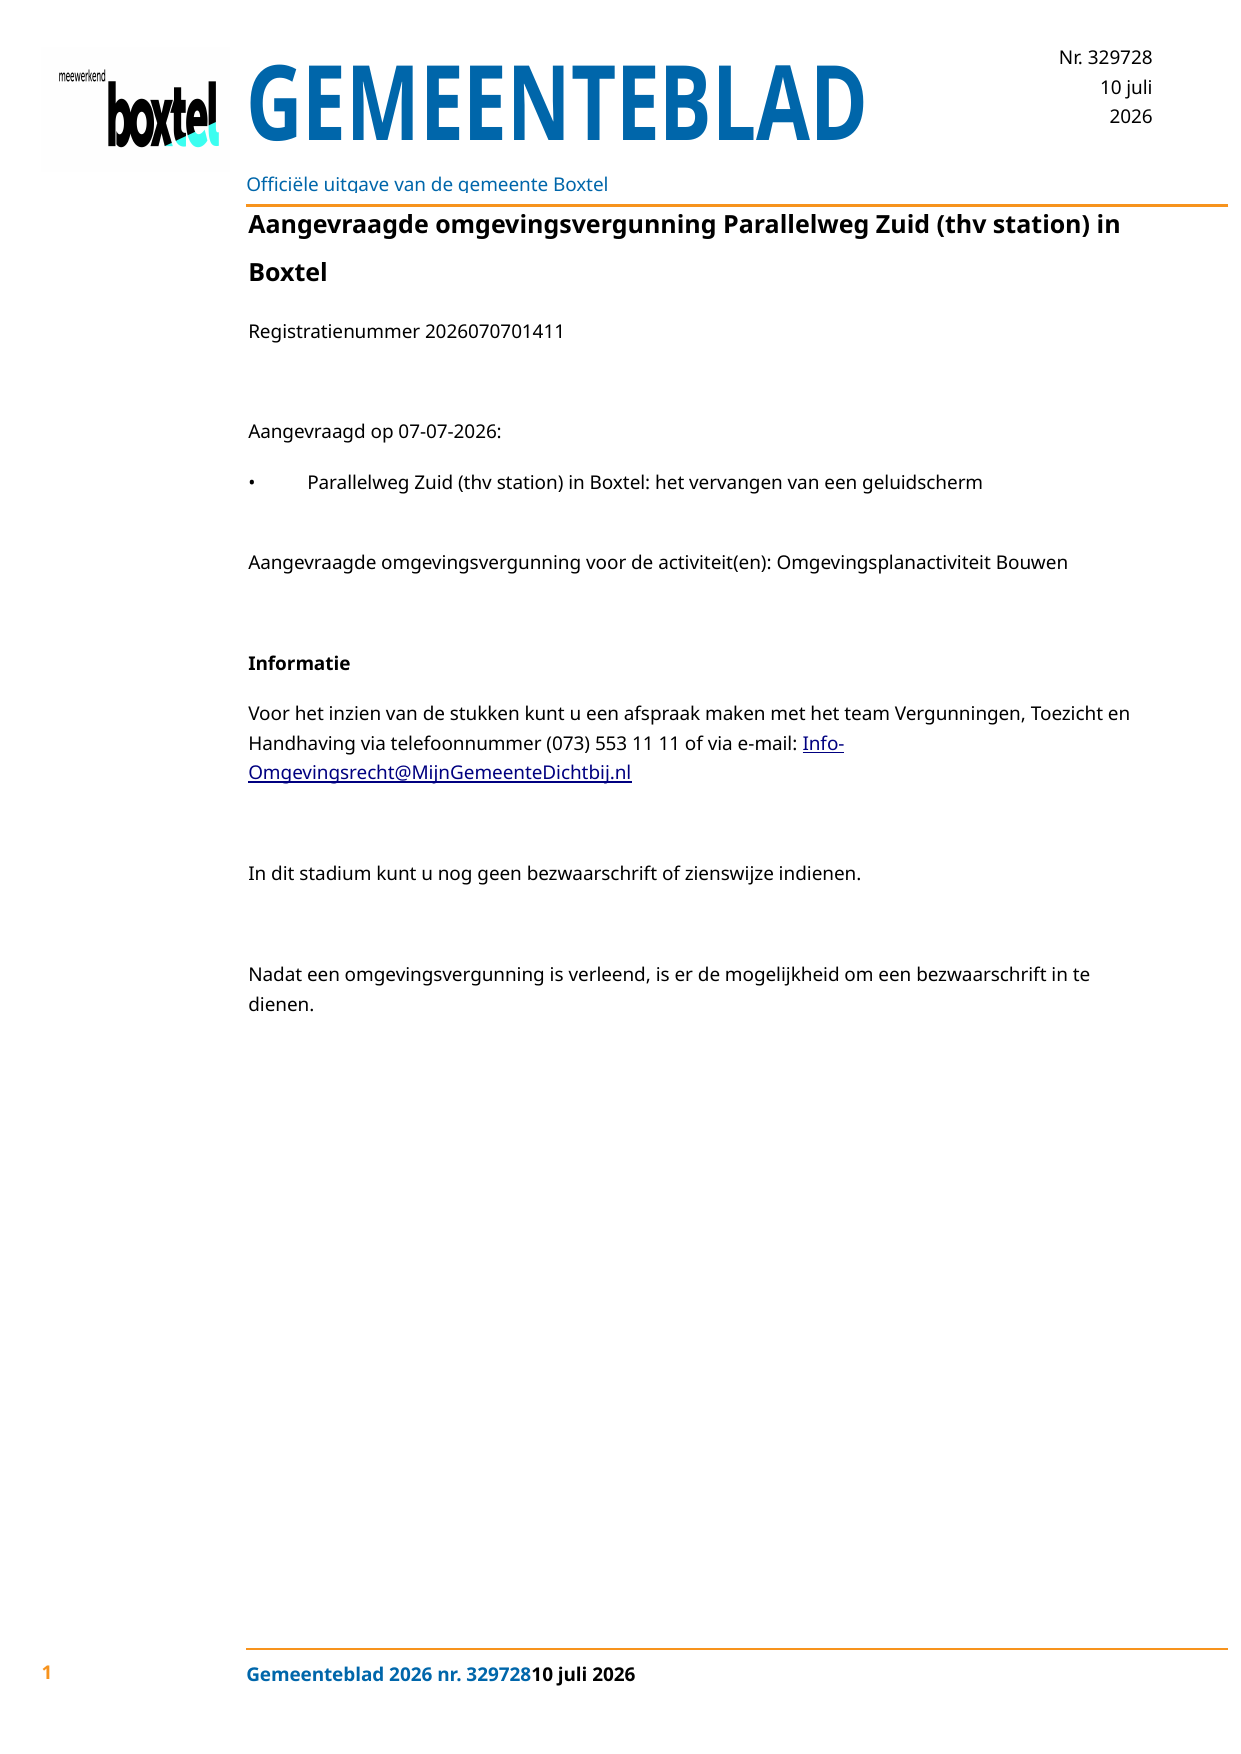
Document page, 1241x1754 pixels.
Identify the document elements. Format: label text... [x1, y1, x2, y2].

picture [41, 47, 231, 172]
list Parallelweg Zuid (thv station) in Boxtel: het vervangen van een geluidscherm [248, 469, 1152, 495]
text Nadat een omgevingsvergunning is verleend, is er de mogelijkheid om een bezwaarschrift in te dienen. [248, 961, 1152, 1017]
text Informatie [248, 650, 1152, 676]
text Registratienummer 2026070701411 [248, 318, 1152, 344]
text Aangevraagde omgevingsvergunning voor de activiteit(en): Omgevingsplanactiviteit Bouwen [248, 549, 1152, 575]
text Voor het inzien van de stukken kunt u een afspraak maken met het team Vergunningen, Toezicht en Handhaving via telefoonnummer (073) 553 11 11 of via e-mail: Info-Omgevingsrecht@MijnGemeenteDichtbij.nl [248, 700, 1152, 785]
text Aangevraagde omgevingsvergunning Parallelweg Zuid (thv station) in Boxtel [248, 207, 1152, 288]
text Aangevraagd op 07-07-2026: [248, 419, 1152, 444]
text In dit stadium kunt u nog geen bezwaarschrift of zienswijze indienen. [248, 860, 1152, 886]
